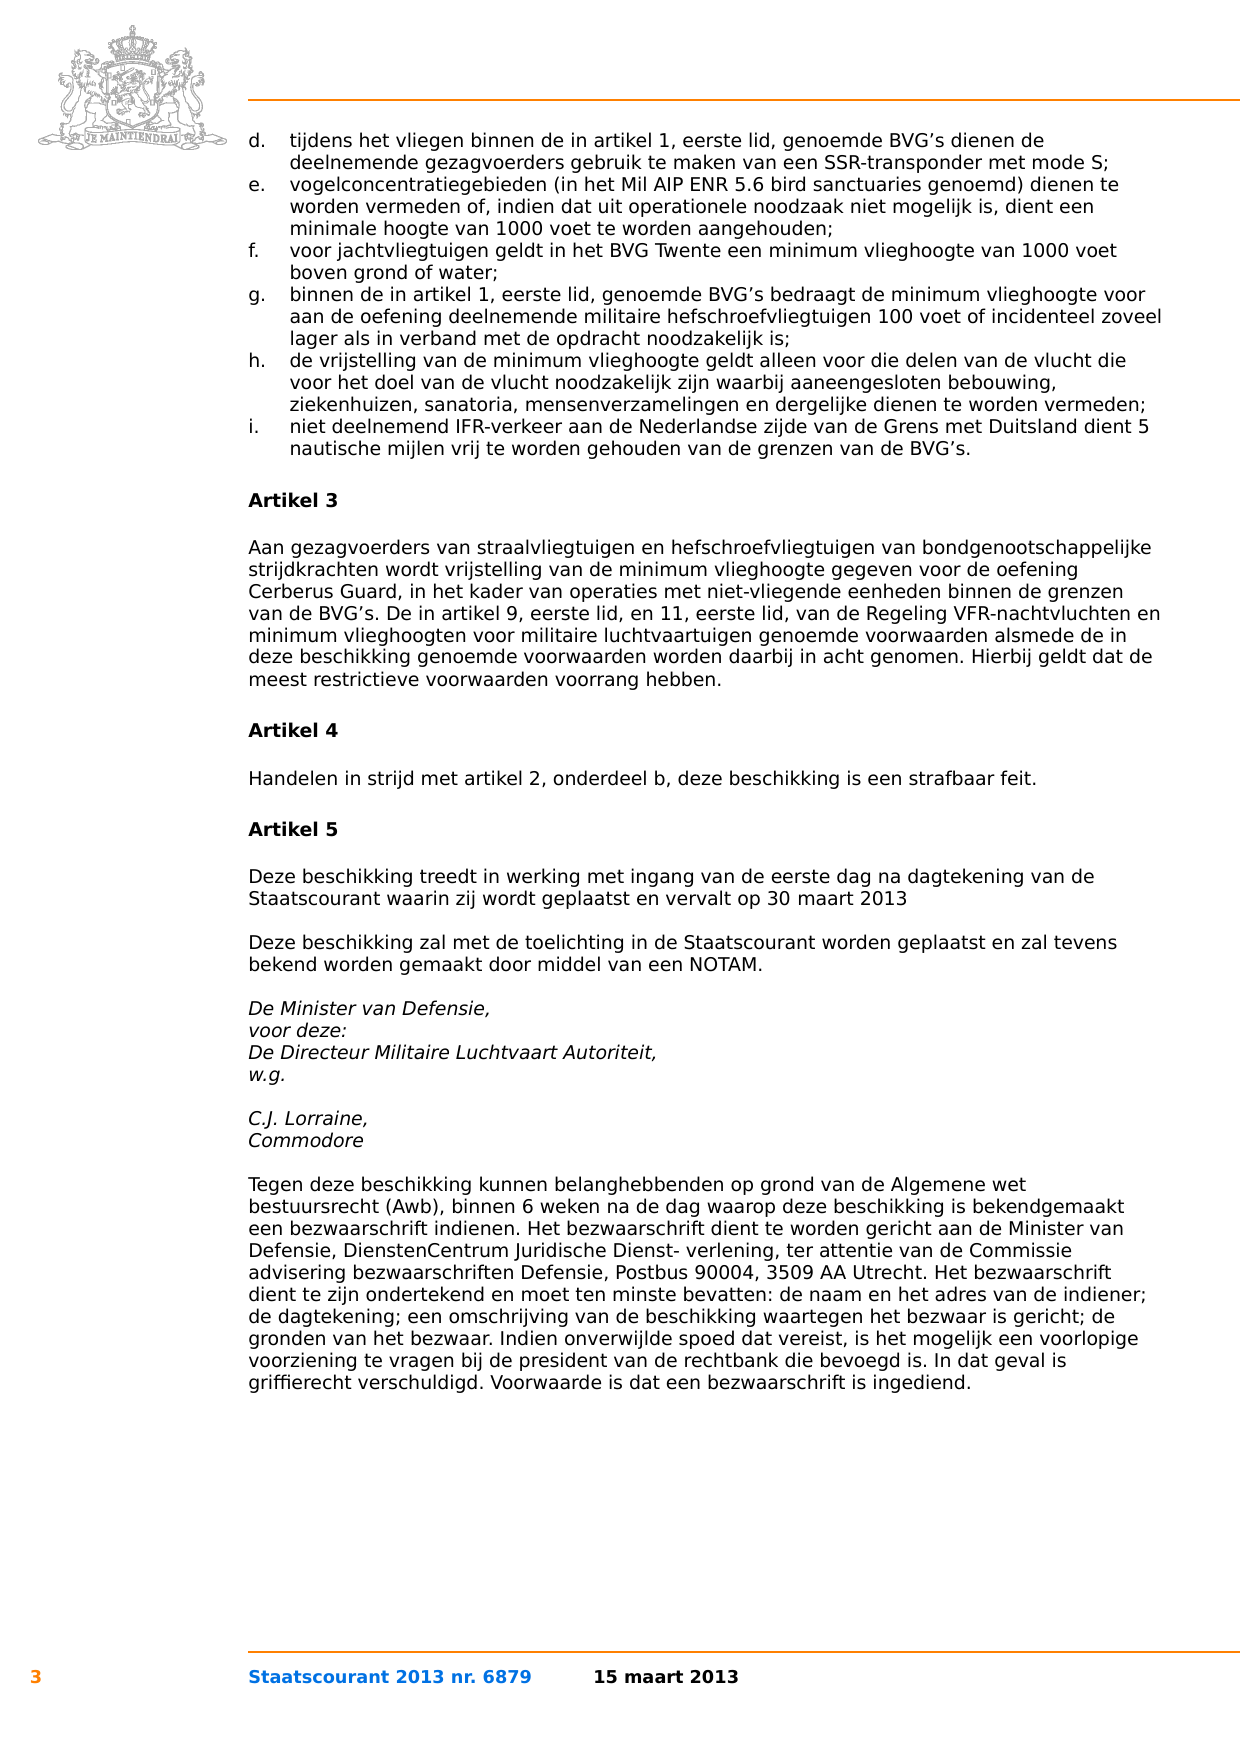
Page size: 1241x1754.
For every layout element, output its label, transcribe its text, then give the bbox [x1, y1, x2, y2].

text Handelen in strijd met artikel 2, onderdeel b, deze beschikking is een strafbaar feit. [248, 767, 1163, 789]
text h. de vrijstelling van de minimum vlieghoogte geldt alleen voor die delen van de vlucht die voor het doel van de vlucht noodzakelijk zijn waarbij aaneengesloten bebouwing, ziekenhuizen, sanatoria, mensenverzamelingen en dergelijke dienen te worden vermeden; [248, 350, 1163, 416]
text Deze beschikking zal met de toelichting in de Staatscourant worden geplaatst en zal tevens bekend worden gemaakt door middel van een NOTAM. [248, 932, 1163, 976]
text Tegen deze beschikking kunnen belanghebbenden op grond van de Algemene wet bestuursrecht (Awb), binnen 6 weken na de dag waarop deze beschikking is bekendgemaakt een bezwaarschrift indienen. Het bezwaarschrift dient te worden gericht aan de Minister van Defensie, DienstenCentrum Juridische Dienst- verlening, ter attentie van de Commissie advisering bezwaarschriften Defensie, Postbus 90004, 3509 AA Utrecht. Het bezwaarschrift dient te zijn ondertekend en moet ten minste bevatten: de naam en het adres van de indiener; de dagtekening; een omschrijving van de beschikking waartegen het bezwaar is gericht; de gronden van het bezwaar. Indien onverwijlde spoed dat vereist, is het mogelijk een voorlopige voorziening te vragen bij de president van de rechtbank die bevoegd is. In dat geval is griffierecht verschuldigd. Voorwaarde is dat een bezwaarschrift is ingediend. [248, 1174, 1163, 1393]
subtitle Artikel 4 [248, 720, 1163, 742]
text Aan gezagvoerders van straalvliegtuigen en hefschroefvliegtuigen van bondgenootschappelijke strijdkrachten wordt vrijstelling van de minimum vlieghoogte gegeven voor de oefening Cerberus Guard, in het kader van operaties met niet-vliegende eenheden binnen de grenzen van de BVG’s. De in artikel 9, eerste lid, en 11, eerste lid, van de Regeling VFR-nachtvluchten en minimum vlieghoogten voor militaire luchtvaartuigen genoemde voorwaarden alsmede de in deze beschikking genoemde voorwaarden worden daarbij in acht genomen. Hierbij geldt dat de meest restrictieve voorwaarden voorrang hebben. [248, 537, 1163, 690]
text d. tijdens het vliegen binnen de in artikel 1, eerste lid, genoemde BVG’s dienen de deelnemende gezagvoerders gebruik te maken van een SSR-transponder met mode S; [248, 130, 1163, 174]
text e. vogelconcentratiegebieden (in het Mil AIP ENR 5.6 bird sanctuaries genoemd) dienen te worden vermeden of, indien dat uit operationele noodzaak niet mogelijk is, dient een minimale hoogte van 1000 voet te worden aangehouden; [248, 174, 1163, 240]
text Deze beschikking treedt in werking met ingang van de eerste dag na dagtekening van de Staatscourant waarin zij wordt geplaatst en vervalt op 30 maart 2013 [248, 866, 1163, 910]
subtitle Artikel 3 [248, 489, 1163, 512]
text f. voor jachtvliegtuigen geldt in het BVG Twente een minimum vlieghoogte van 1000 voet boven grond of water; [248, 240, 1163, 284]
text i. niet deelnemend IFR-verkeer aan de Nederlandse zijde van de Grens met Duitsland dient 5 nautische mijlen vrij te worden gehouden van de grenzen van de BVG’s. [248, 416, 1163, 459]
picture [38, 25, 227, 150]
subtitle Artikel 5 [248, 819, 1163, 841]
text g. binnen de in artikel 1, eerste lid, genoemde BVG’s bedraagt de minimum vlieghoogte voor aan de oefening deelnemende militaire hefschroefvliegtuigen 100 voet of incidenteel zoveel lager als in verband met de opdracht noodzakelijk is; [248, 284, 1163, 350]
text De Minister van Defensie, voor deze: De Directeur Militaire Luchtvaart Autoriteit, w.g. C.J. Lorraine, Commodore [248, 998, 1163, 1152]
